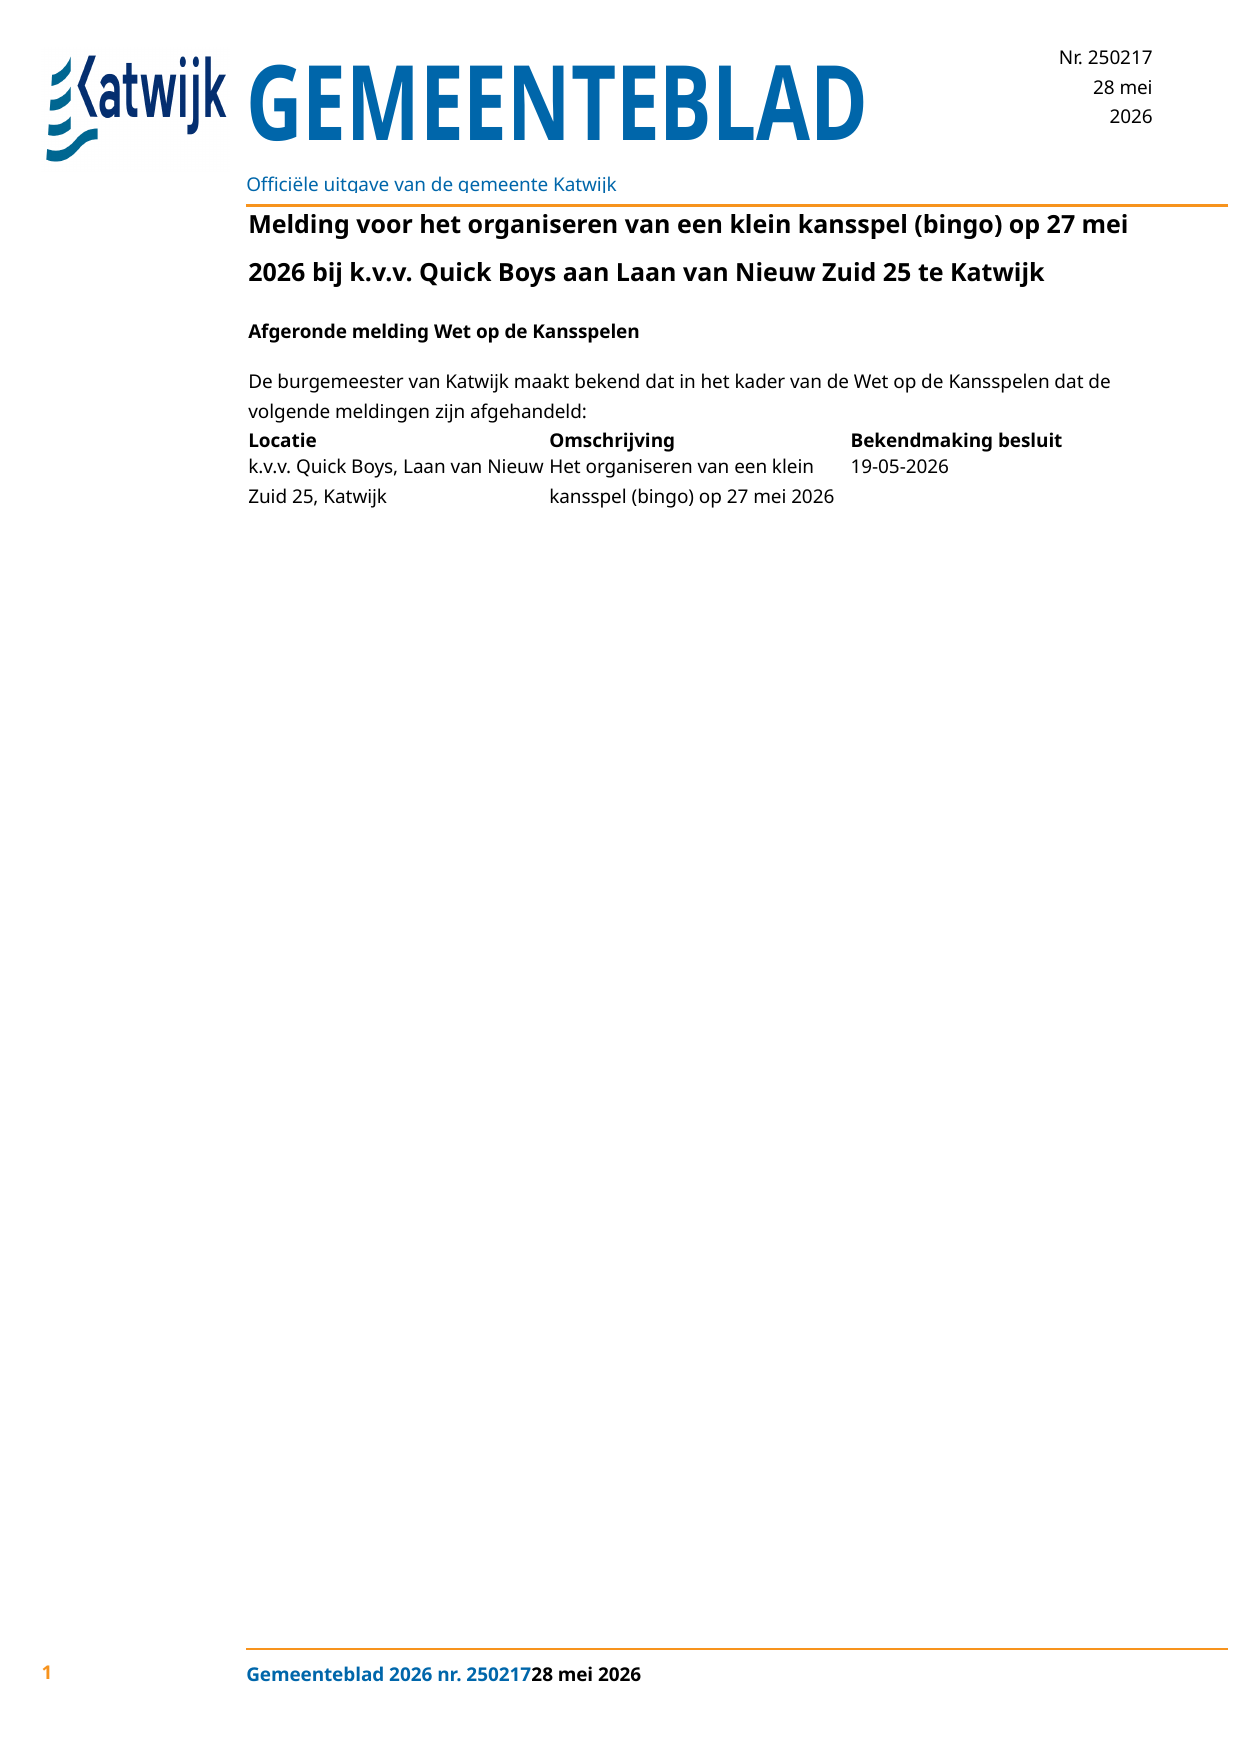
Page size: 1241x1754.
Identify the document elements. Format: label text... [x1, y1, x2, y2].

table_cell k.v.v. Quick Boys, Laan van Nieuw Zuid 25, Katwijk [248, 453, 549, 509]
table_header Bekendmaking besluit [850, 428, 1152, 453]
picture [41, 47, 231, 172]
table_cell Het organiseren van een klein kansspel (bingo) op 27 mei 2026 [549, 453, 850, 509]
text Melding voor het organiseren van een klein kansspel (bingo) op 27 mei 2026 bij k.v.v. Quick Boys aan Laan van Nieuw Zuid 25 te Katwijk [248, 207, 1152, 288]
text De burgemeester van Katwijk maakt bekend dat in het kader van de Wet op de Kansspelen dat de volgende meldingen zijn afgehandeld: [248, 368, 1152, 424]
table_header Locatie [248, 428, 549, 453]
table_header Omschrijving [549, 428, 850, 453]
text Afgeronde melding Wet op de Kansspelen [248, 318, 1152, 344]
table_cell 19-05-2026 [850, 453, 1152, 509]
